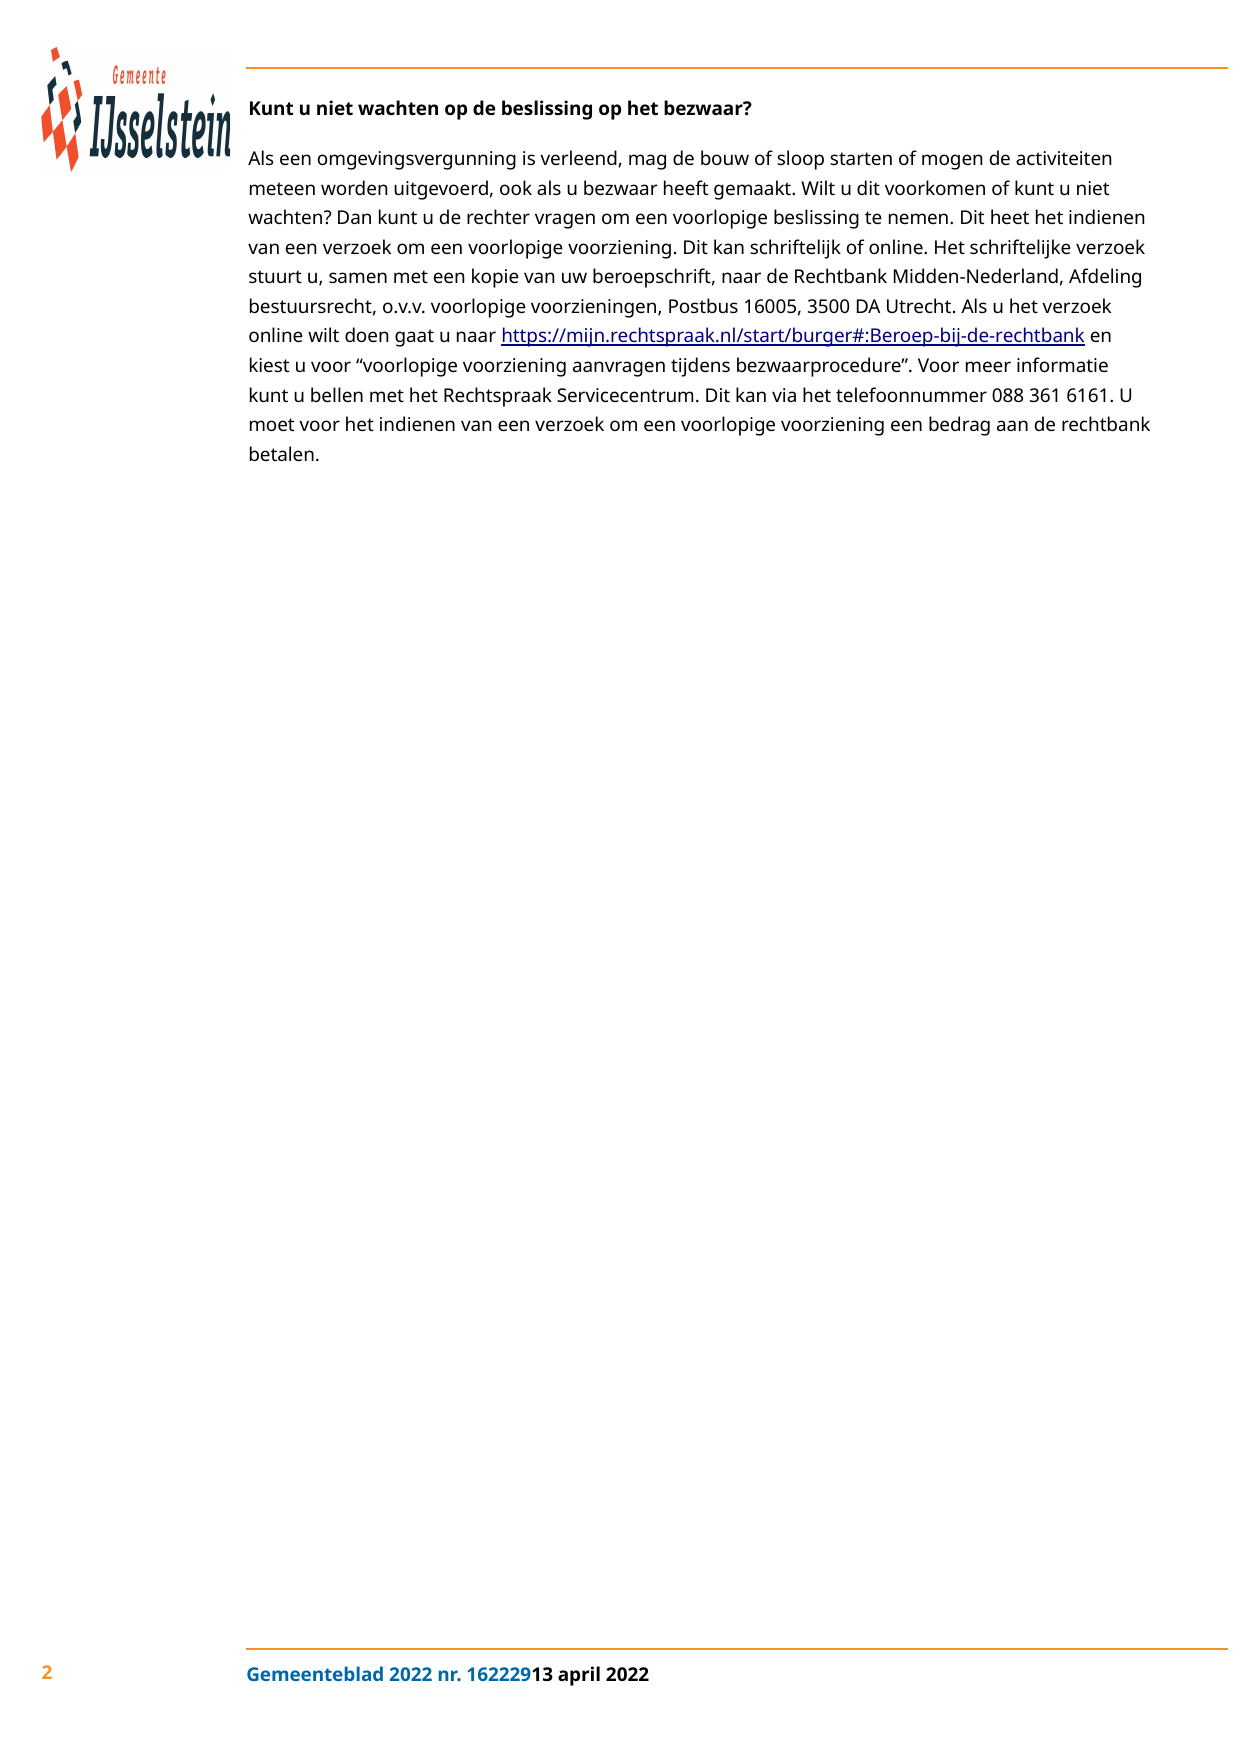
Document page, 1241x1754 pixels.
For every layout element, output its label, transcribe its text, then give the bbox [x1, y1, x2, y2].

text Als een omgevingsvergunning is verleend, mag de bouw of sloop starten of mogen de activiteiten meteen worden uitgevoerd, ook als u bezwaar heeft gemaakt. Wilt u dit voorkomen of kunt u niet wachten? Dan kunt u de rechter vragen om een voorlopige beslissing te nemen. Dit heet het indienen van een verzoek om een voorlopige voorziening. Dit kan schriftelijk of online. Het schriftelijke verzoek stuurt u, samen met een kopie van uw beroepschrift, naar de Rechtbank Midden-Nederland, Afdeling bestuursrecht, o.v.v. voorlopige voorzieningen, Postbus 16005, 3500 DA Utrecht. Als u het verzoek online wilt doen gaat u naar https://mijn.rechtspraak.nl/start/burger#:Beroep-bij-de-rechtbank en kiest u voor “voorlopige voorziening aanvragen tijdens bezwaarprocedure”. Voor meer informatie kunt u bellen met het Rechtspraak Servicecentrum. Dit kan via het telefoonnummer 088 361 6161. U moet voor het indienen van een verzoek om een voorlopige voorziening een bedrag aan de rechtbank betalen. [248, 145, 1152, 467]
picture [41, 47, 231, 172]
text Kunt u niet wachten op de beslissing op het bezwaar? [248, 95, 1152, 121]
